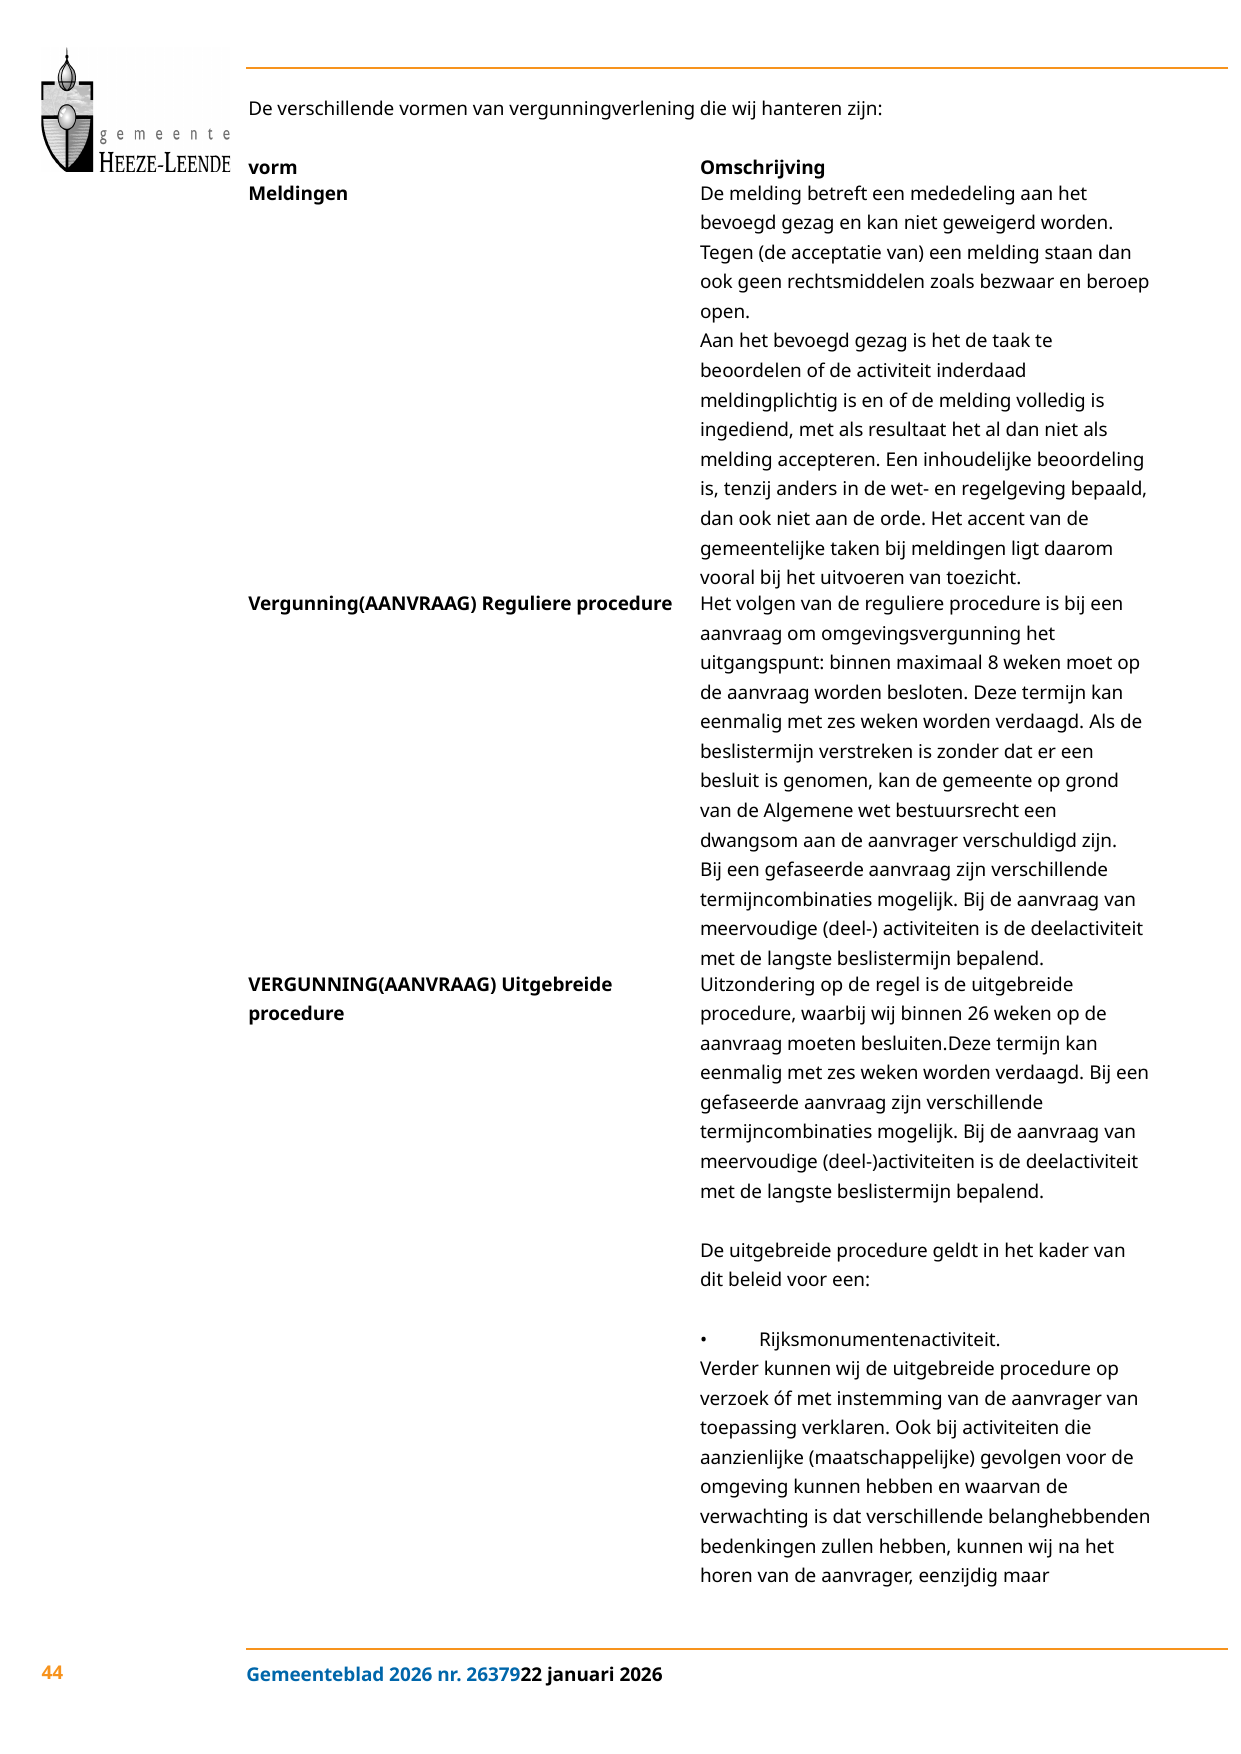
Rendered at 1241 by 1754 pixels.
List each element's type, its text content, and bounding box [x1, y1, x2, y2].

table_cell VERGUNNING(AANVRAAG) Uitgebreide procedure [248, 971, 700, 1588]
table_cell Vergunning(AANVRAAG) Reguliere procedure [248, 590, 700, 971]
table_cell De melding betreft een mededeling aan het bevoegd gezag en kan niet geweigerd worden. Tegen (de acceptatie van) een melding staan dan ook geen rechtsmiddelen zoals bezwaar en beroep open. Aan het bevoegd gezag is het de taak te beoordelen of de activiteit inderdaad meldingplichtig is en of de melding volledig is ingediend, met als resultaat het al dan niet als melding accepteren. Een inhoudelijke beoordeling is, tenzij anders in de wet- en regelgeving bepaald, dan ook niet aan de orde. Het accent van de gemeentelijke taken bij meldingen ligt daarom vooral bij het uitvoeren van toezicht. [700, 180, 1152, 590]
table_header vorm [248, 154, 700, 180]
table_cell Meldingen [248, 180, 700, 590]
text De verschillende vormen van vergunningverlening die wij hanteren zijn: [248, 95, 1152, 121]
table_cell Uitzondering op de regel is de uitgebreide procedure, waarbij wij binnen 26 weken op de aanvraag moeten besluiten.Deze termijn kan eenmalig met zes weken worden verdaagd. Bij een gefaseerde aanvraag zijn verschillende termijncombinaties mogelijk. Bij de aanvraag van meervoudige (deel-)activiteiten is de deelactiviteit met de langste beslistermijn bepalend. De uitgebreide procedure geldt in het kader van dit beleid voor een: Rijksmonumentenactiviteit. Verder kunnen wij de uitgebreide procedure op verzoek óf met instemming van de aanvrager van toepassing verklaren. Ook bij activiteiten die aanzienlijke (maatschappelijke) gevolgen voor de omgeving kunnen hebben en waarvan de verwachting is dat verschillende belanghebbenden bedenkingen zullen hebben, kunnen wij na het horen van de aanvrager, eenzijdig maar [700, 971, 1152, 1588]
table_header Omschrijving [700, 154, 1152, 180]
table_cell Het volgen van de reguliere procedure is bij een aanvraag om omgevingsvergunning het uitgangspunt: binnen maximaal 8 weken moet op de aanvraag worden besloten. Deze termijn kan eenmalig met zes weken worden verdaagd. Als de beslistermijn verstreken is zonder dat er een besluit is genomen, kan de gemeente op grond van de Algemene wet bestuursrecht een dwangsom aan de aanvrager verschuldigd zijn. Bij een gefaseerde aanvraag zijn verschillende termijncombinaties mogelijk. Bij de aanvraag van meervoudige (deel-) activiteiten is de deelactiviteit met de langste beslistermijn bepalend. [700, 590, 1152, 971]
picture [41, 47, 231, 172]
